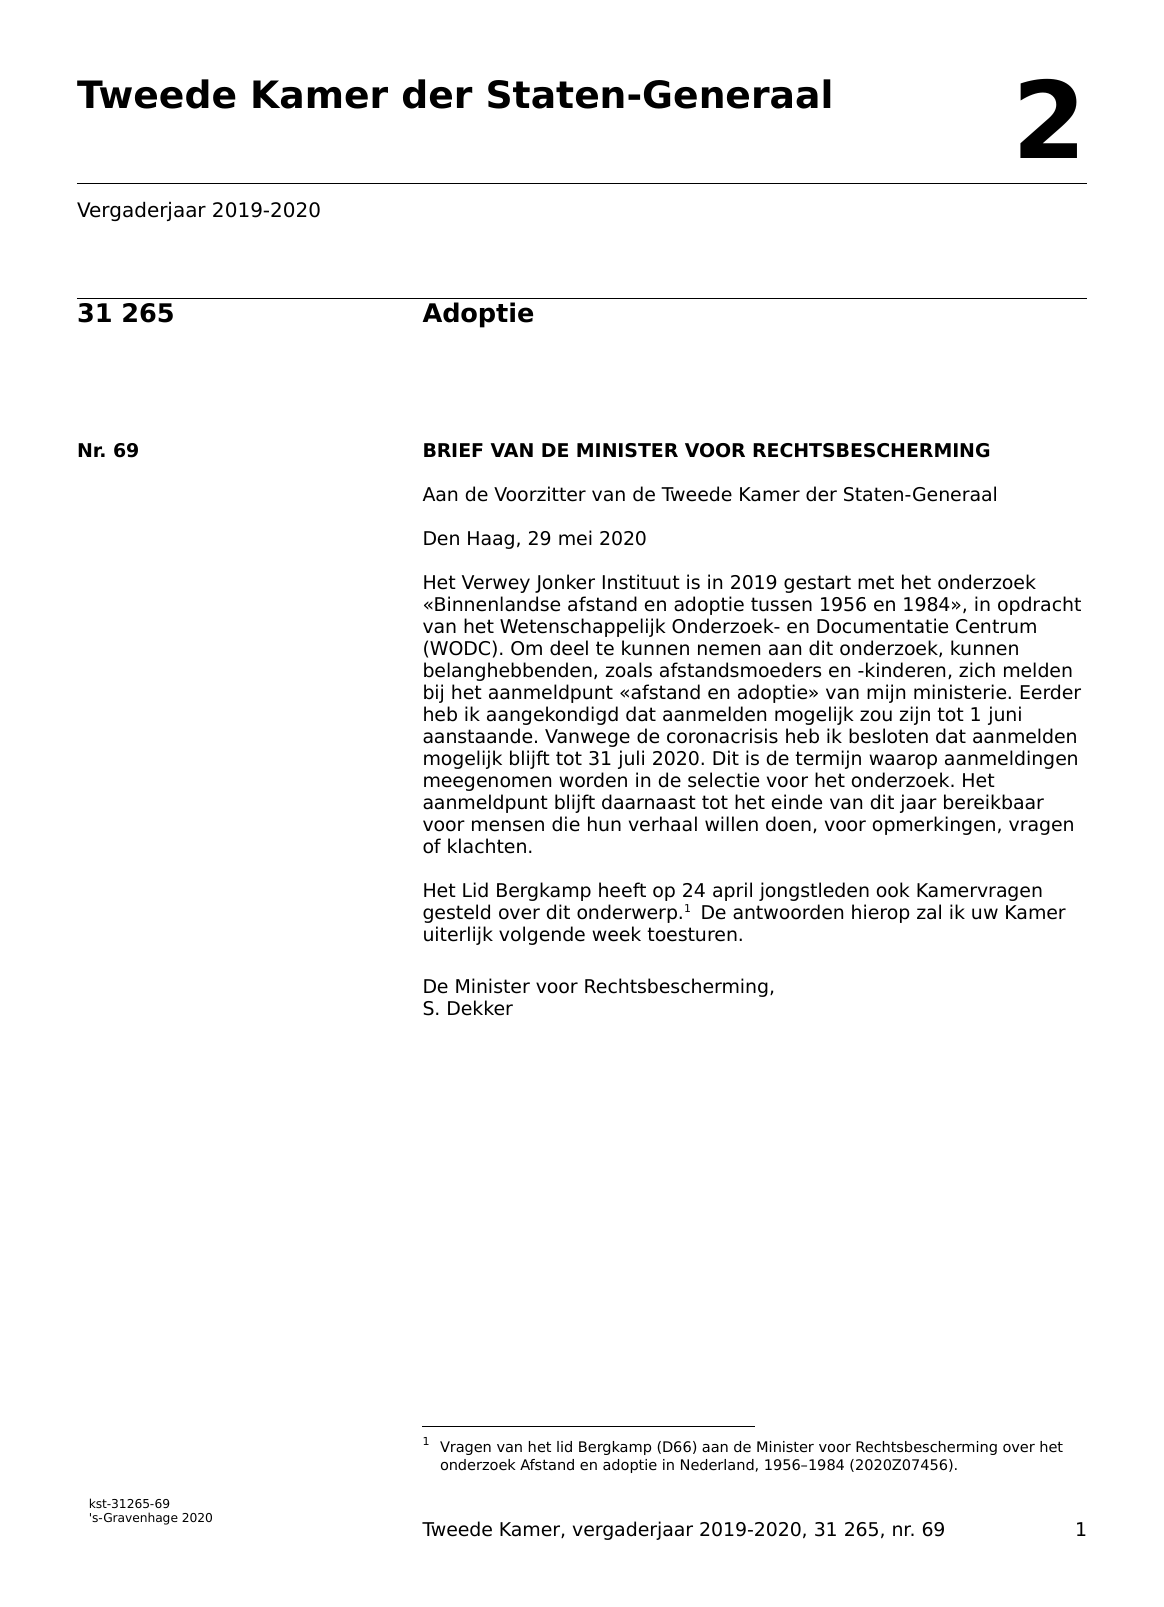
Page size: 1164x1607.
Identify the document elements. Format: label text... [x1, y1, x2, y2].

subtitle Nr. 69 BRIEF VAN DE MINISTER VOOR RECHTSBESCHERMING [77, 440, 1087, 462]
text Vragen van het lid Bergkamp (D66) aan de Minister voor Rechtsbescherming over het onderzoek Afstand en adoptie in Nederland, 1956–1984 (2020Z07456). [422, 1435, 1087, 1474]
text 's-Gravenhage 2020 [88, 1511, 323, 1525]
subtitle 31 265 Adoptie [77, 299, 1087, 329]
table_cell Vergaderjaar 2019-2020 [77, 184, 1087, 298]
text kst-31265-69 [88, 1497, 323, 1511]
table_header 2 [886, 59, 1087, 183]
text Aan de Voorzitter van de Tweede Kamer der Staten-Generaal [422, 484, 1087, 506]
text De Minister voor Rechtsbescherming, S. Dekker [422, 976, 1087, 1020]
text Het Verwey Jonker Instituut is in 2019 gestart met het onderzoek «Binnenlandse afstand en adoptie tussen 1956 en 1984», in opdracht van het Wetenschappelijk Onderzoek- en Documentatie Centrum (WODC). Om deel te kunnen nemen aan dit onderzoek, kunnen belanghebbenden, zoals afstandsmoeders en -kinderen, zich melden bij het aanmeldpunt «afstand en adoptie» van mijn ministerie. Eerder heb ik aangekondigd dat aanmelden mogelijk zou zijn tot 1 juni aanstaande. Vanwege de coronacrisis heb ik besloten dat aanmelden mogelijk blijft tot 31 juli 2020. Dit is de termijn waarop aanmeldingen meegenomen worden in de selectie voor het onderzoek. Het aanmeldpunt blijft daarnaast tot het einde van dit jaar bereikbaar voor mensen die hun verhaal willen doen, voor opmerkingen, vragen of klachten. [422, 572, 1087, 858]
text Het Lid Bergkamp heeft op 24 april jongstleden ook Kamervragen gesteld over dit onderwerp. De antwoorden hierop zal ik uw Kamer uiterlijk volgende week toesturen. [422, 880, 1087, 946]
table_header Tweede Kamer der Staten-Generaal [77, 59, 886, 183]
text Den Haag, 29 mei 2020 [422, 528, 1087, 550]
